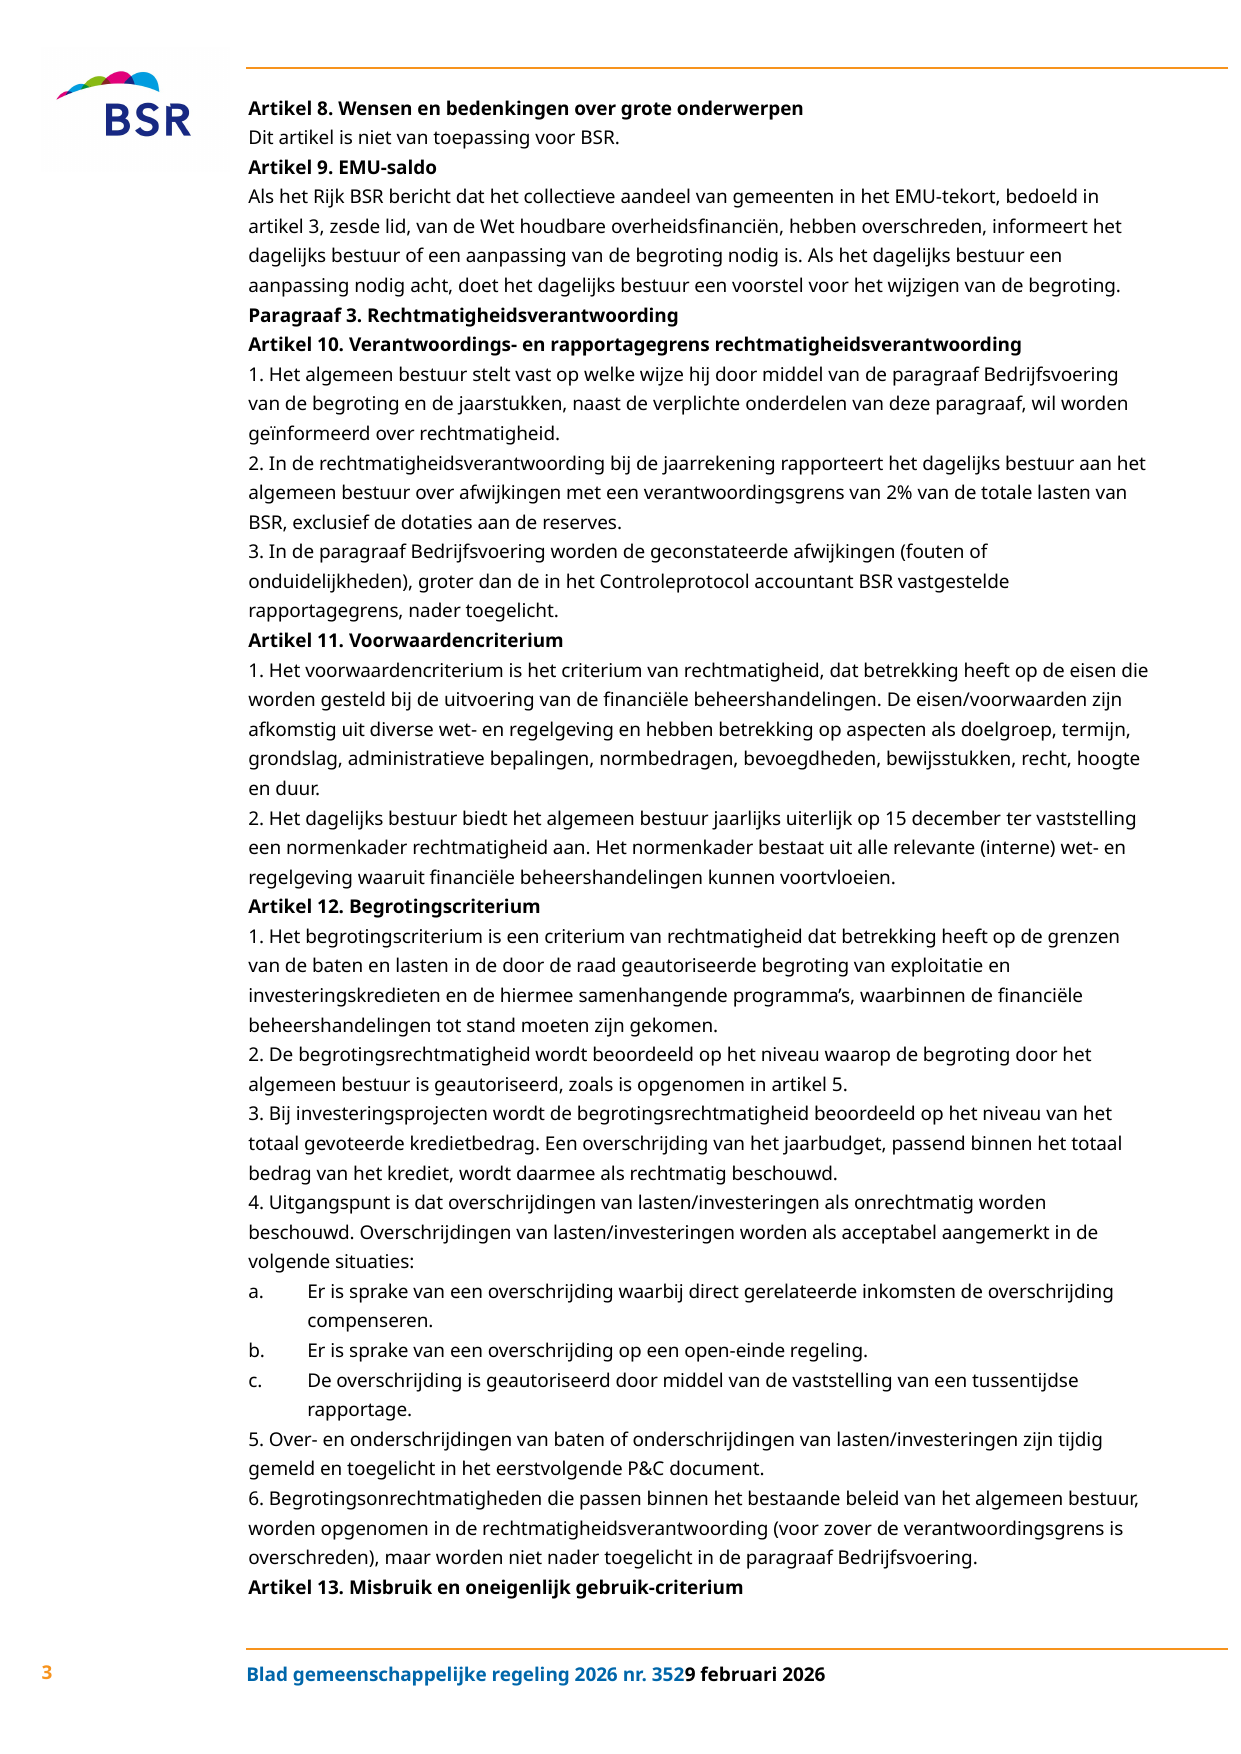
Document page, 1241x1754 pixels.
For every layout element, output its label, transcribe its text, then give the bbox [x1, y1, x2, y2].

picture [41, 47, 231, 172]
list De overschrijding is geautoriseerd door middel van de vaststelling van een tussentijdse rapportage. [248, 1367, 1152, 1422]
text 3. Bij investeringsprojecten wordt de begrotingsrechtmatigheid beoordeeld op het niveau van het totaal gevoteerde kredietbedrag. Een overschrijding van het jaarbudget, passend binnen het totaal bedrag van het krediet, wordt daarmee als rechtmatig beschouwd. [248, 1101, 1152, 1186]
text Artikel 12. Begrotingscriterium [248, 893, 1152, 919]
text Artikel 13. Misbruik en oneigenlijk gebruik-criterium [248, 1574, 1152, 1600]
text Paragraaf 3. Rechtmatigheidsverantwoording [248, 302, 1152, 328]
text Dit artikel is niet van toepassing voor BSR. [248, 124, 1152, 150]
text 2. In de rechtmatigheidsverantwoording bij de jaarrekening rapporteert het dagelijks bestuur aan het algemeen bestuur over afwijkingen met een verantwoordingsgrens van 2% van de totale lasten van BSR, exclusief de dotaties aan de reserves. [248, 450, 1152, 535]
text 1. Het algemeen bestuur stelt vast op welke wijze hij door middel van de paragraaf Bedrijfsvoering van de begroting en de jaarstukken, naast de verplichte onderdelen van deze paragraaf, wil worden geïnformeerd over rechtmatigheid. [248, 361, 1152, 446]
text 3. In de paragraaf Bedrijfsvoering worden de geconstateerde afwijkingen (fouten of onduidelijkheden), groter dan de in het Controleprotocol accountant BSR vastgestelde rapportagegrens, nader toegelicht. [248, 538, 1152, 623]
text Artikel 9. EMU-saldo [248, 154, 1152, 180]
text Artikel 11. Voorwaardencriterium [248, 627, 1152, 653]
text 4. Uitgangspunt is dat overschrijdingen van lasten/investeringen als onrechtmatig worden beschouwd. Overschrijdingen van lasten/investeringen worden als acceptabel aangemerkt in de volgende situaties: [248, 1189, 1152, 1274]
text 1. Het voorwaardencriterium is het criterium van rechtmatigheid, dat betrekking heeft op de eisen die worden gesteld bij de uitvoering van de financiële beheershandelingen. De eisen/voorwaarden zijn afkomstig uit diverse wet- en regelgeving en hebben betrekking op aspecten als doelgroep, termijn, grondslag, administratieve bepalingen, normbedragen, bevoegdheden, bewijsstukken, recht, hoogte en duur. [248, 657, 1152, 801]
text Artikel 8. Wensen en bedenkingen over grote onderwerpen [248, 95, 1152, 121]
list Er is sprake van een overschrijding waarbij direct gerelateerde inkomsten de overschrijding compenseren. [248, 1278, 1152, 1333]
text 2. De begrotingsrechtmatigheid wordt beoordeeld op het niveau waarop de begroting door het algemeen bestuur is geautoriseerd, zoals is opgenomen in artikel 5. [248, 1041, 1152, 1097]
text 5. Over- en onderschrijdingen van baten of onderschrijdingen van lasten/investeringen zijn tijdig gemeld en toegelicht in het eerstvolgende P&C document. [248, 1426, 1152, 1481]
text 6. Begrotingsonrechtmatigheden die passen binnen het bestaande beleid van het algemeen bestuur, worden opgenomen in de rechtmatigheidsverantwoording (voor zover de verantwoordingsgrens is overschreden), maar worden niet nader toegelicht in de paragraaf Bedrijfsvoering. [248, 1485, 1152, 1570]
text Artikel 10. Verantwoordings- en rapportagegrens rechtmatigheidsverantwoording [248, 331, 1152, 357]
text 1. Het begrotingscriterium is een criterium van rechtmatigheid dat betrekking heeft op de grenzen van de baten en lasten in de door de raad geautoriseerde begroting van exploitatie en investeringskredieten en de hiermee samenhangende programma’s, waarbinnen de financiële beheershandelingen tot stand moeten zijn gekomen. [248, 923, 1152, 1038]
text Als het Rijk BSR bericht dat het collectieve aandeel van gemeenten in het EMU-tekort, bedoeld in artikel 3, zesde lid, van de Wet houdbare overheidsfinanciën, hebben overschreden, informeert het dagelijks bestuur of een aanpassing van de begroting nodig is. Als het dagelijks bestuur een aanpassing nodig acht, doet het dagelijks bestuur een voorstel voor het wijzigen van de begroting. [248, 183, 1152, 298]
list Er is sprake van een overschrijding op een open-einde regeling. [248, 1337, 1152, 1363]
text 2. Het dagelijks bestuur biedt het algemeen bestuur jaarlijks uiterlijk op 15 december ter vaststelling een normenkader rechtmatigheid aan. Het normenkader bestaat uit alle relevante (interne) wet- en regelgeving waaruit financiële beheershandelingen kunnen voortvloeien. [248, 805, 1152, 890]
